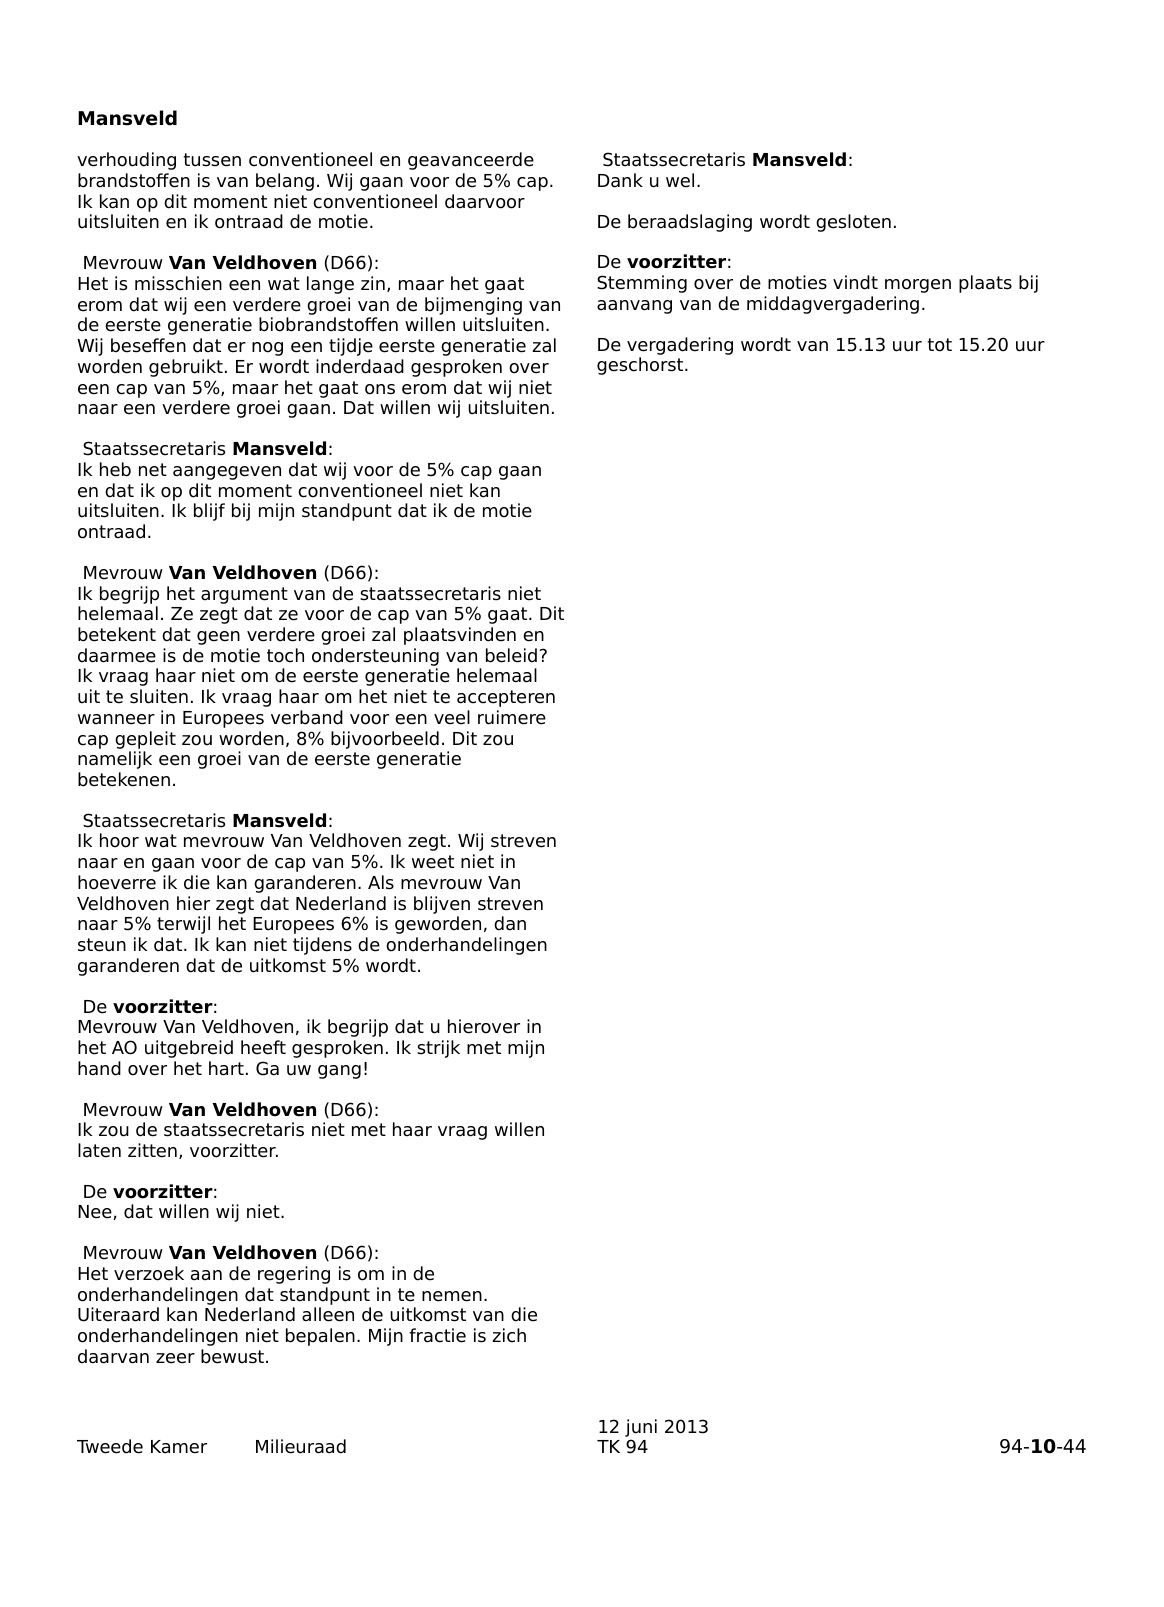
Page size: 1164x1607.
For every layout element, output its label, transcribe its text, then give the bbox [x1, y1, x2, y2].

text Het is misschien een wat lange zin, maar het gaat erom dat wij een verdere groei van de bijmenging van de eerste generatie biobrandstoffen willen uitsluiten. Wij beseffen dat er nog een tijdje eerste generatie zal worden gebruikt. Er wordt inderdaad gesproken over een cap van 5%, maar het gaat ons erom dat wij niet naar een verdere groei gaan. Dat willen wij uitsluiten. [77, 274, 567, 419]
text De vergadering wordt van 15.13 uur tot 15.20 uur geschorst. [596, 334, 1087, 376]
text Ik begrijp het argument van de staatssecretaris niet helemaal. Ze zegt dat ze voor de cap van 5% gaat. Dit betekent dat geen verdere groei zal plaatsvinden en daarmee is de motie toch ondersteuning van beleid? Ik vraag haar niet om de eerste generatie helemaal uit te sluiten. Ik vraag haar om het niet te accepteren wanneer in Europees verband voor een veel ruimere cap gepleit zou worden, 8% bijvoorbeeld. Dit zou namelijk een groei van de eerste generatie betekenen. [77, 583, 567, 791]
text Dank u wel. [596, 171, 1087, 192]
text Mevrouw Van Veldhoven (D66): [77, 253, 567, 274]
text Ik zou de staatssecretaris niet met haar vraag willen laten zitten, voorzitter. [77, 1120, 567, 1162]
text Staatssecretaris Mansveld: [77, 439, 567, 460]
text De voorzitter: [596, 252, 1087, 273]
text verhouding tussen conventioneel en geavanceerde brandstoffen is van belang. Wij gaan voor de 5% cap. Ik kan op dit moment niet conventioneel daarvoor uitsluiten en ik ontraad de motie. [77, 150, 567, 233]
text Mevrouw Van Veldhoven, ik begrijp dat u hierover in het AO uitgebreid heeft gesproken. Ik strijk met mijn hand over het hart. Ga uw gang! [77, 1017, 567, 1079]
text Staatssecretaris Mansveld: [596, 150, 1087, 171]
text Stemming over de moties vindt morgen plaats bij aanvang van de middagvergadering. [596, 273, 1087, 314]
text Mevrouw Van Veldhoven (D66): [77, 563, 567, 583]
text De voorzitter: [77, 1182, 567, 1202]
text Ik heb net aangegeven dat wij voor de 5% cap gaan en dat ik op dit moment conventioneel niet kan uitsluiten. Ik blijf bij mijn standpunt dat ik de motie ontraad. [77, 460, 567, 543]
text Mevrouw Van Veldhoven (D66): [77, 1243, 567, 1264]
text De beraadslaging wordt gesloten. [596, 212, 1087, 232]
text De voorzitter: [77, 996, 567, 1017]
text Ik hoor wat mevrouw Van Veldhoven zegt. Wij streven naar en gaan voor de cap van 5%. Ik weet niet in hoeverre ik die kan garanderen. Als mevrouw Van Veldhoven hier zegt dat Nederland is blijven streven naar 5% terwijl het Europees 6% is geworden, dan steun ik dat. Ik kan niet tijdens de onderhandelingen garanderen dat de uitkomst 5% wordt. [77, 831, 567, 976]
text Nee, dat willen wij niet. [77, 1202, 567, 1223]
text Het verzoek aan de regering is om in de onderhandelingen dat standpunt in te nemen. Uiteraard kan Nederland alleen de uitkomst van die onderhandelingen niet bepalen. Mijn fractie is zich daarvan zeer bewust. [77, 1264, 567, 1367]
text Staatssecretaris Mansveld: [77, 811, 567, 831]
text Mevrouw Van Veldhoven (D66): [77, 1099, 567, 1120]
